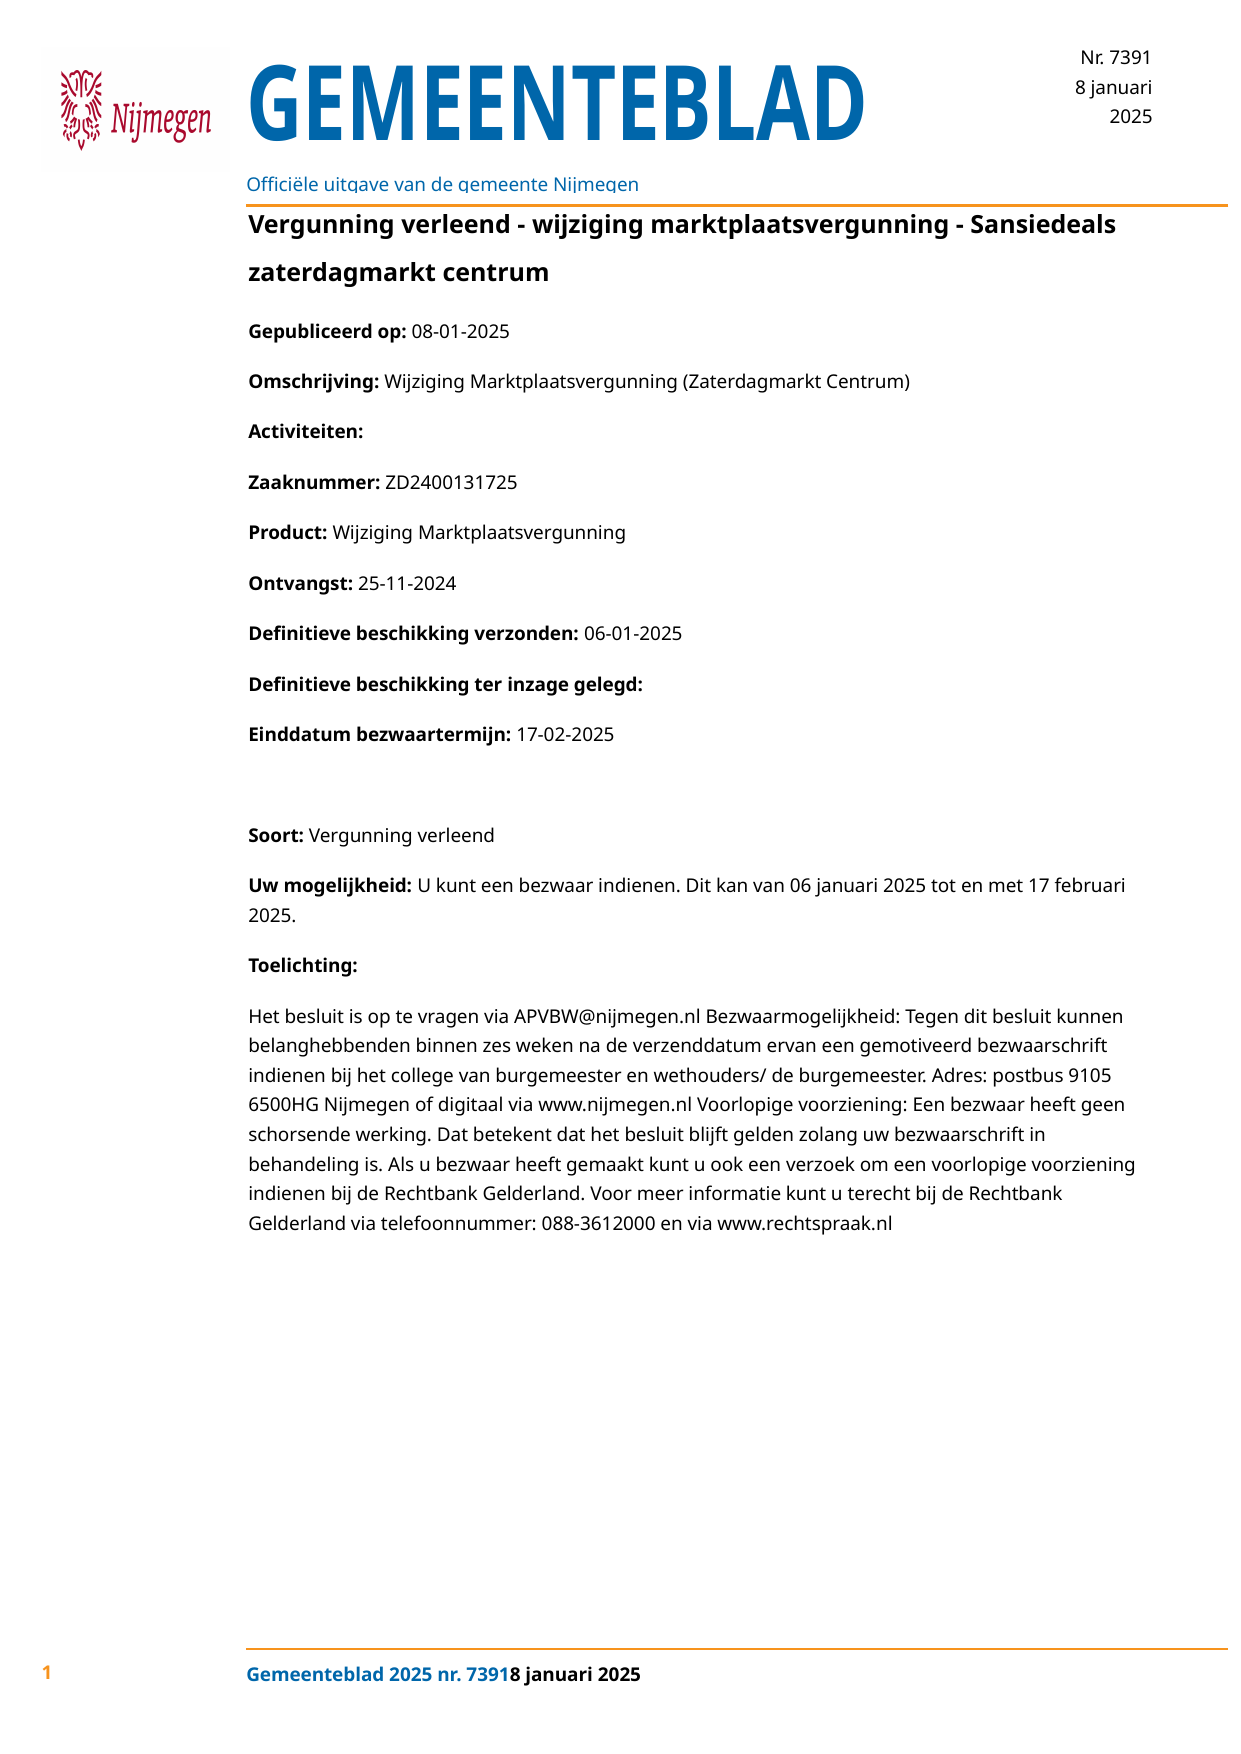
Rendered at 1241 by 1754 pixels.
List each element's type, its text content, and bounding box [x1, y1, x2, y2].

text Einddatum bezwaartermijn: 17-02-2025 [248, 721, 1152, 747]
text Toelichting: [248, 952, 1152, 978]
picture [41, 47, 231, 172]
text Product: Wijziging Marktplaatsvergunning [248, 519, 1152, 545]
text Definitieve beschikking verzonden: 06-01-2025 [248, 620, 1152, 646]
text Activiteiten: [248, 419, 1152, 444]
text Uw mogelijkheid: U kunt een bezwaar indienen. Dit kan van 06 januari 2025 tot en met 17 februari 2025. [248, 872, 1152, 928]
text Definitieve beschikking ter inzage gelegd: [248, 671, 1152, 697]
text Zaaknummer: ZD2400131725 [248, 469, 1152, 495]
text Ontvangst: 25-11-2024 [248, 570, 1152, 596]
text Gepubliceerd op: 08-01-2025 [248, 318, 1152, 344]
text Soort: Vergunning verleend [248, 822, 1152, 848]
text Het besluit is op te vragen via APVBW@nijmegen.nl Bezwaarmogelijkheid: Tegen dit besluit kunnen belanghebbenden binnen zes weken na de verzenddatum ervan een gemotiveerd bezwaarschrift indienen bij het college van burgemeester en wethouders/ de burgemeester. Adres: postbus 9105 6500HG Nijmegen of digitaal via www.nijmegen.nl Voorlopige voorziening: Een bezwaar heeft geen schorsende werking. Dat betekent dat het besluit blijft gelden zolang uw bezwaarschrift in behandeling is. Als u bezwaar heeft gemaakt kunt u ook een verzoek om een voorlopige voorziening indienen bij de Rechtbank Gelderland. Voor meer informatie kunt u terecht bij de Rechtbank Gelderland via telefoonnummer: 088-3612000 en via www.rechtspraak.nl [248, 1003, 1152, 1236]
text Omschrijving: Wijziging Marktplaatsvergunning (Zaterdagmarkt Centrum) [248, 368, 1152, 394]
text Vergunning verleend - wijziging marktplaatsvergunning - Sansiedeals zaterdagmarkt centrum [248, 207, 1152, 288]
